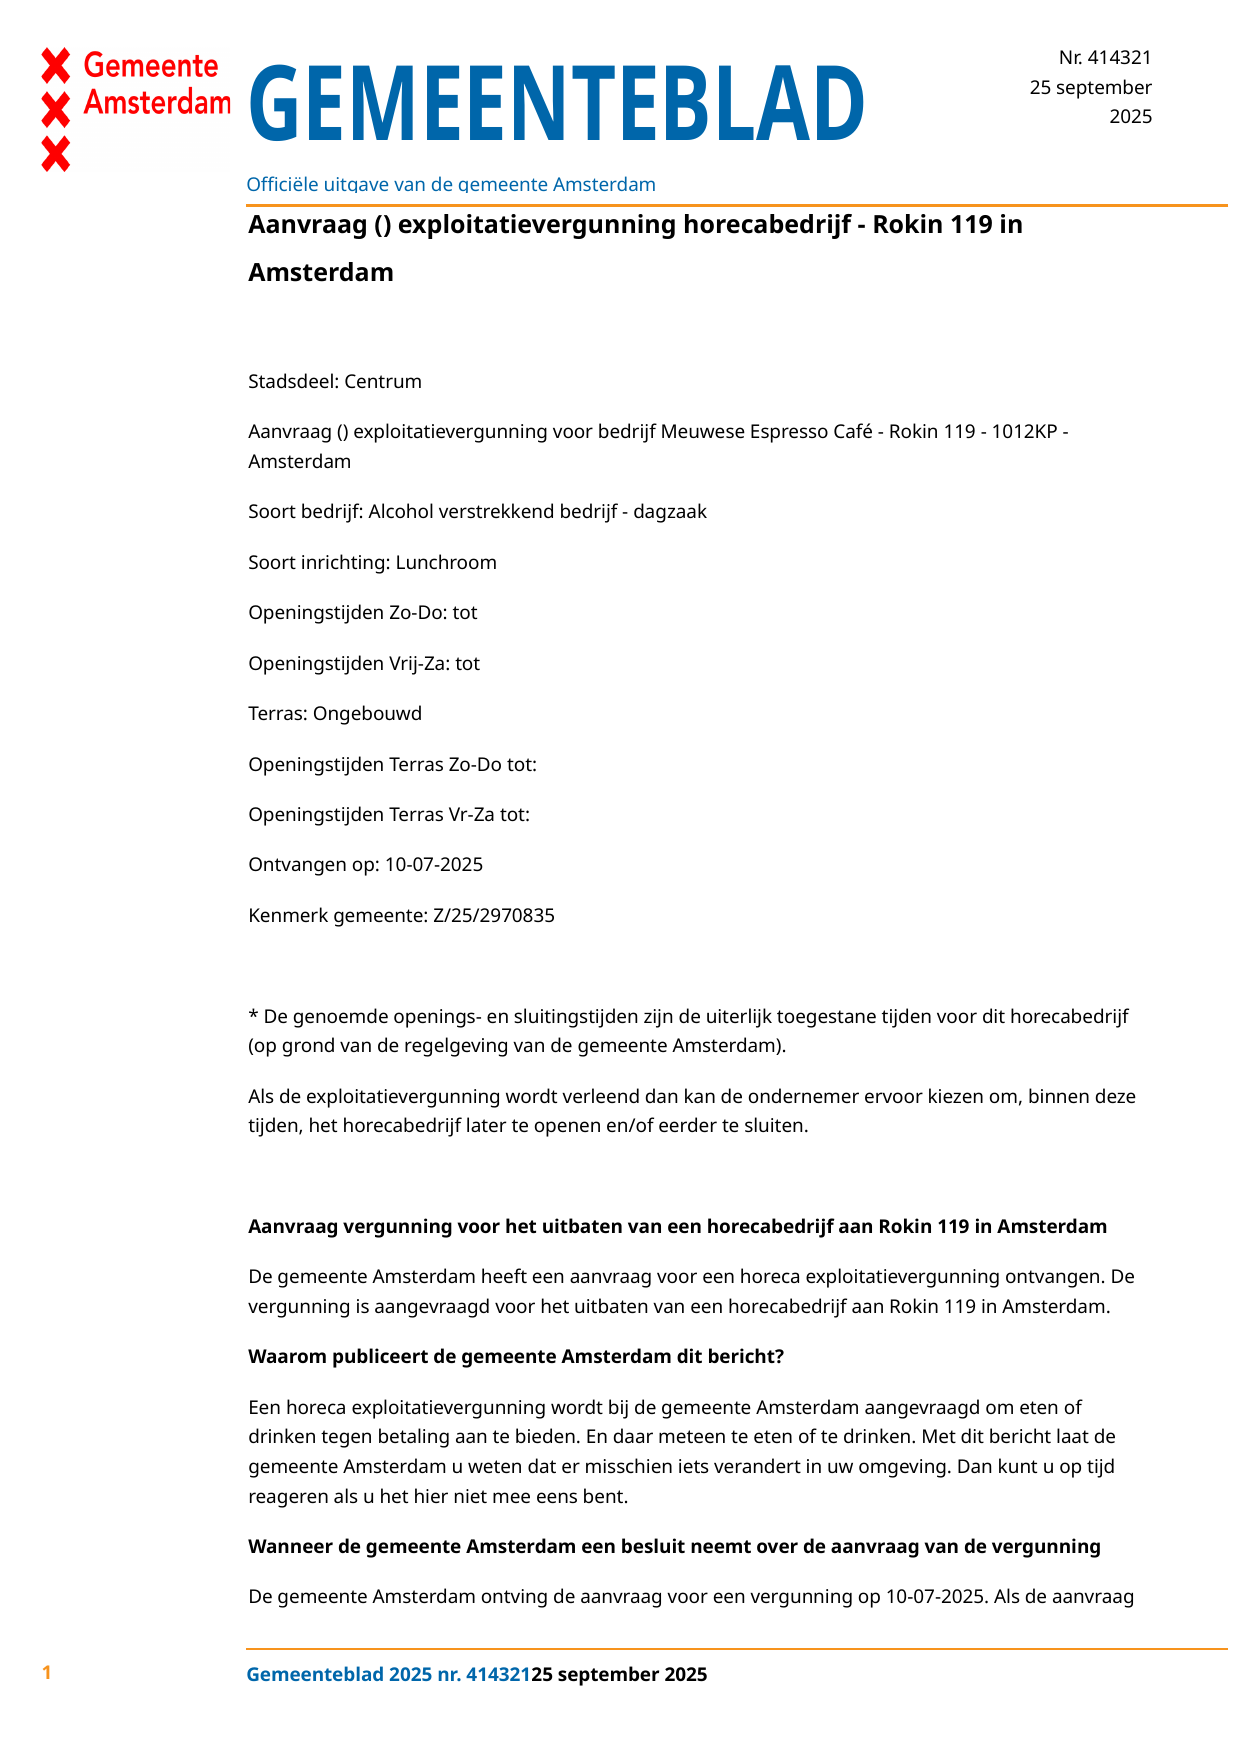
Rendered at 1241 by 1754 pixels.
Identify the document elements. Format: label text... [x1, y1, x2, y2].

text Als de exploitatievergunning wordt verleend dan kan de ondernemer ervoor kiezen om, binnen deze tijden, het horecabedrijf later te openen en/of eerder te sluiten. [248, 1083, 1152, 1138]
text Openingstijden Terras Vr-Za tot: [248, 801, 1152, 827]
text De gemeente Amsterdam ontving de aanvraag voor een vergunning op 10-07-2025. Als de aanvraag [248, 1584, 1152, 1609]
text Kenmerk gemeente: Z/25/2970835 [248, 902, 1152, 928]
text Openingstijden Terras Zo-Do tot: [248, 751, 1152, 777]
text Ontvangen op: 10-07-2025 [248, 852, 1152, 877]
text De gemeente Amsterdam heeft een aanvraag voor een horeca exploitatievergunning ontvangen. De vergunning is aangevraagd voor het uitbaten van een horecabedrijf aan Rokin 119 in Amsterdam. [248, 1264, 1152, 1319]
text Stadsdeel: Centrum [248, 368, 1152, 394]
picture [41, 47, 231, 172]
text Openingstijden Zo-Do: tot [248, 599, 1152, 625]
text Aanvraag vergunning voor het uitbaten van een horecabedrijf aan Rokin 119 in Amsterdam [248, 1213, 1152, 1239]
text Wanneer de gemeente Amsterdam een besluit neemt over de aanvraag van de vergunning [248, 1533, 1152, 1559]
text Aanvraag () exploitatievergunning voor bedrijf Meuwese Espresso Café - Rokin 119 - 1012KP - Amsterdam [248, 419, 1152, 474]
text Een horeca exploitatievergunning wordt bij de gemeente Amsterdam aangevraagd om eten of drinken tegen betaling aan te bieden. En daar meteen te eten of te drinken. Met dit bericht laat de gemeente Amsterdam u weten dat er misschien iets verandert in uw omgeving. Dan kunt u op tijd reageren als u het hier niet mee eens bent. [248, 1394, 1152, 1509]
text Openingstijden Vrij-Za: tot [248, 650, 1152, 676]
text Soort inrichting: Lunchroom [248, 549, 1152, 575]
text Terras: Ongebouwd [248, 700, 1152, 726]
text Aanvraag () exploitatievergunning horecabedrijf - Rokin 119 in Amsterdam [248, 207, 1152, 288]
text * De genoemde openings- en sluitingstijden zijn de uiterlijk toegestane tijden voor dit horecabedrijf (op grond van de regelgeving van de gemeente Amsterdam). [248, 1003, 1152, 1058]
text Waarom publiceert de gemeente Amsterdam dit bericht? [248, 1344, 1152, 1369]
text Soort bedrijf: Alcohol verstrekkend bedrijf - dagzaak [248, 499, 1152, 524]
